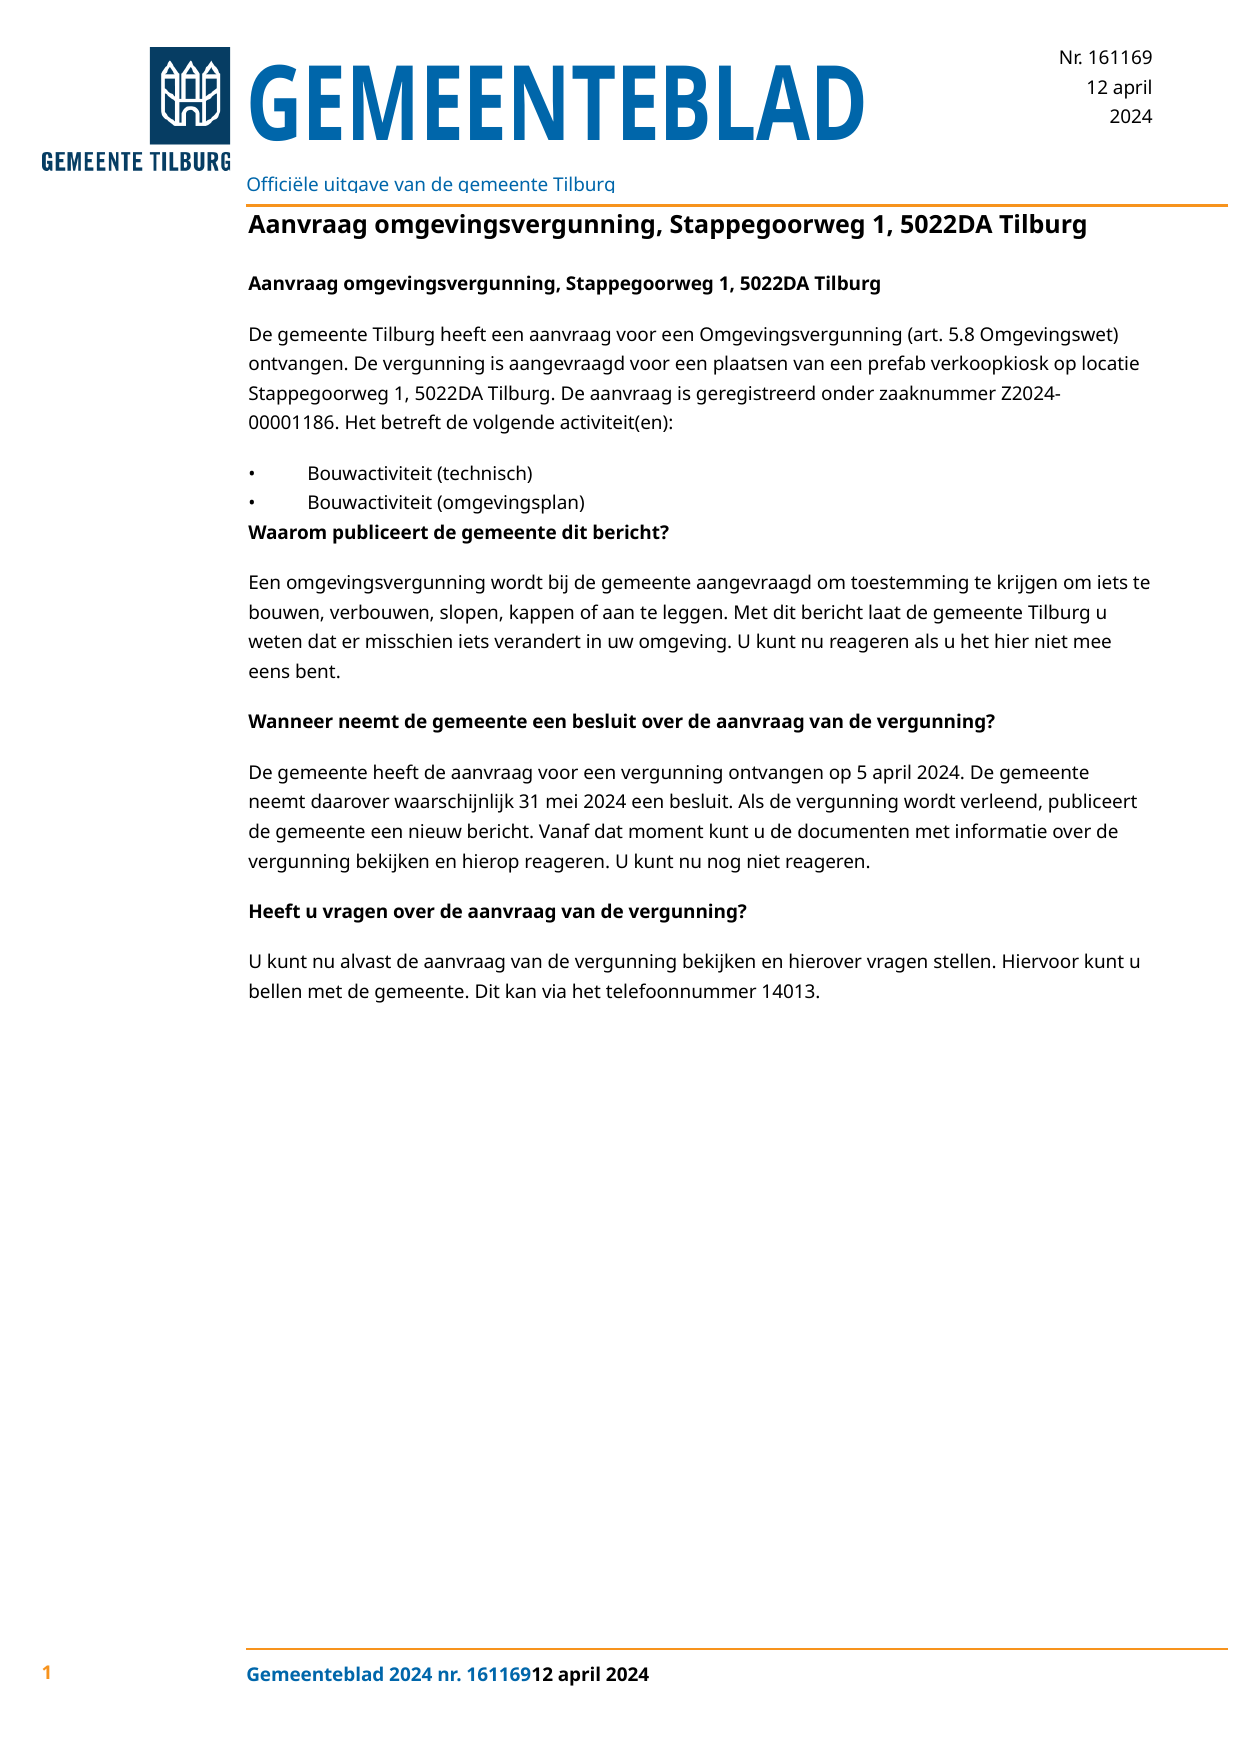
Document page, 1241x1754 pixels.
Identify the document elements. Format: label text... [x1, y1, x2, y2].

text Wanneer neemt de gemeente een besluit over de aanvraag van de vergunning? [248, 709, 1152, 734]
picture [41, 47, 231, 172]
text Heeft u vragen over de aanvraag van de vergunning? [248, 898, 1152, 924]
text Aanvraag omgevingsvergunning, Stappegoorweg 1, 5022DA Tilburg [248, 207, 1152, 241]
text De gemeente Tilburg heeft een aanvraag voor een Omgevingsvergunning (art. 5.8 Omgevingswet) ontvangen. De vergunning is aangevraagd voor een plaatsen van een prefab verkoopkiosk op locatie Stappegoorweg 1, 5022DA Tilburg. De aanvraag is geregistreerd onder zaaknummer Z2024-00001186. Het betreft de volgende activiteit(en): [248, 321, 1152, 435]
text Aanvraag omgevingsvergunning, Stappegoorweg 1, 5022DA Tilburg [248, 270, 1152, 296]
text Een omgevingsvergunning wordt bij de gemeente aangevraagd om toestemming te krijgen om iets te bouwen, verbouwen, slopen, kappen of aan te leggen. Met dit bericht laat de gemeente Tilburg u weten dat er misschien iets verandert in uw omgeving. U kunt nu reageren als u het hier niet mee eens bent. [248, 569, 1152, 684]
text Waarom publiceert de gemeente dit bericht? [248, 519, 1152, 545]
text U kunt nu alvast de aanvraag van de vergunning bekijken en hierover vragen stellen. Hiervoor kunt u bellen met de gemeente. Dit kan via het telefoonnummer 14013. [248, 949, 1152, 1004]
list Bouwactiviteit (technisch) [248, 460, 1152, 486]
list Bouwactiviteit (omgevingsplan) [248, 489, 1152, 515]
text De gemeente heeft de aanvraag voor een vergunning ontvangen op 5 april 2024. De gemeente neemt daarover waarschijnlijk 31 mei 2024 een besluit. Als de vergunning wordt verleend, publiceert de gemeente een nieuw bericht. Vanaf dat moment kunt u de documenten met informatie over de vergunning bekijken en hierop reageren. U kunt nu nog niet reageren. [248, 759, 1152, 873]
